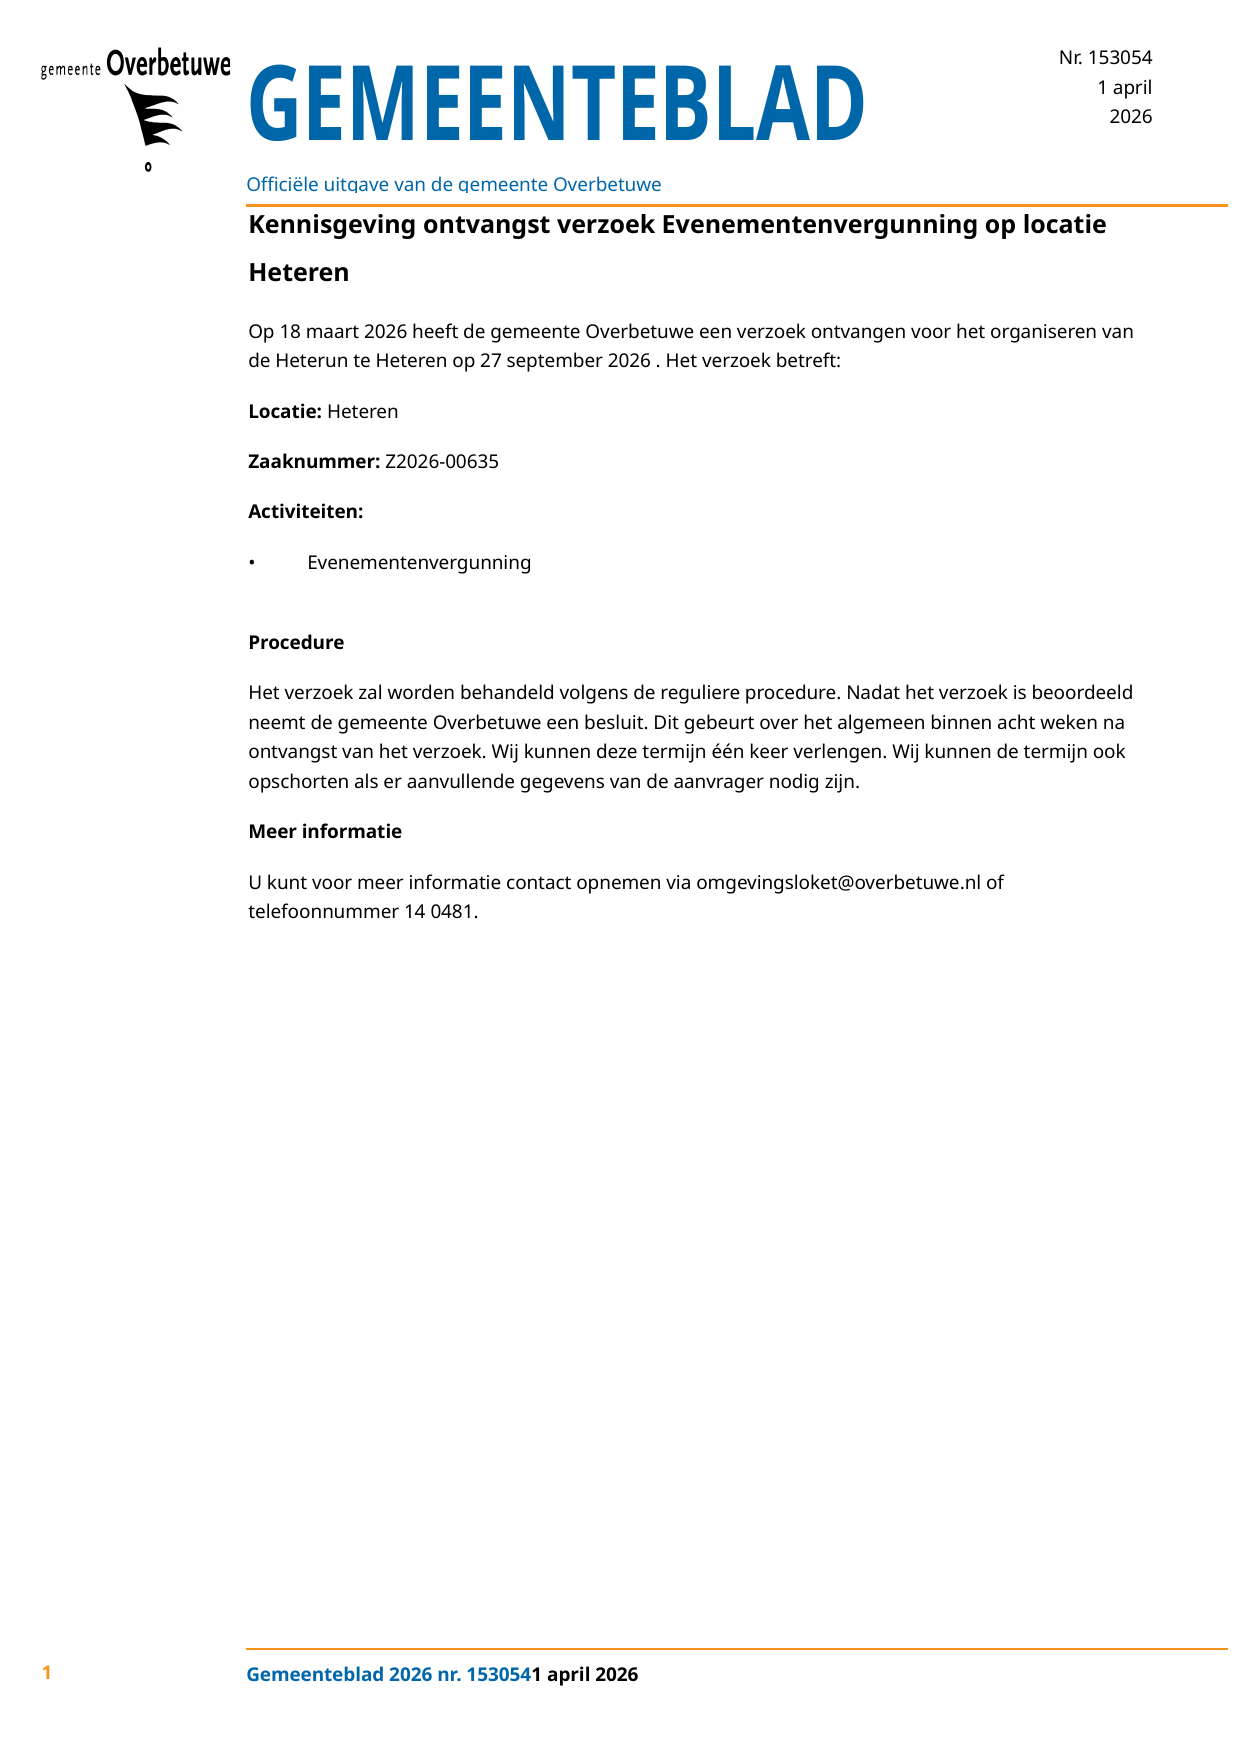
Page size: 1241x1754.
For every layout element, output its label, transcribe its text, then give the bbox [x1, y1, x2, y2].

text Op 18 maart 2026 heeft de gemeente Overbetuwe een verzoek ontvangen voor het organiseren van de Heterun te Heteren op 27 september 2026 . Het verzoek betreft: [248, 318, 1152, 373]
text Activiteiten: [248, 499, 1152, 524]
text Kennisgeving ontvangst verzoek Evenementenvergunning op locatie Heteren [248, 207, 1152, 288]
text Meer informatie [248, 819, 1152, 844]
text Procedure [248, 629, 1152, 655]
list Evenementenvergunning [248, 549, 1152, 575]
text U kunt voor meer informatie contact opnemen via omgevingsloket@overbetuwe.nl of telefoonnummer 14 0481. [248, 869, 1152, 924]
picture [41, 47, 231, 172]
text Het verzoek zal worden behandeld volgens de reguliere procedure. Nadat het verzoek is beoordeeld neemt de gemeente Overbetuwe een besluit. Dit gebeurt over het algemeen binnen acht weken na ontvangst van het verzoek. Wij kunnen deze termijn één keer verlengen. Wij kunnen de termijn ook opschorten als er aanvullende gegevens van de aanvrager nodig zijn. [248, 679, 1152, 794]
text Locatie: Heteren [248, 398, 1152, 424]
text Zaaknummer: Z2026-00635 [248, 448, 1152, 474]
